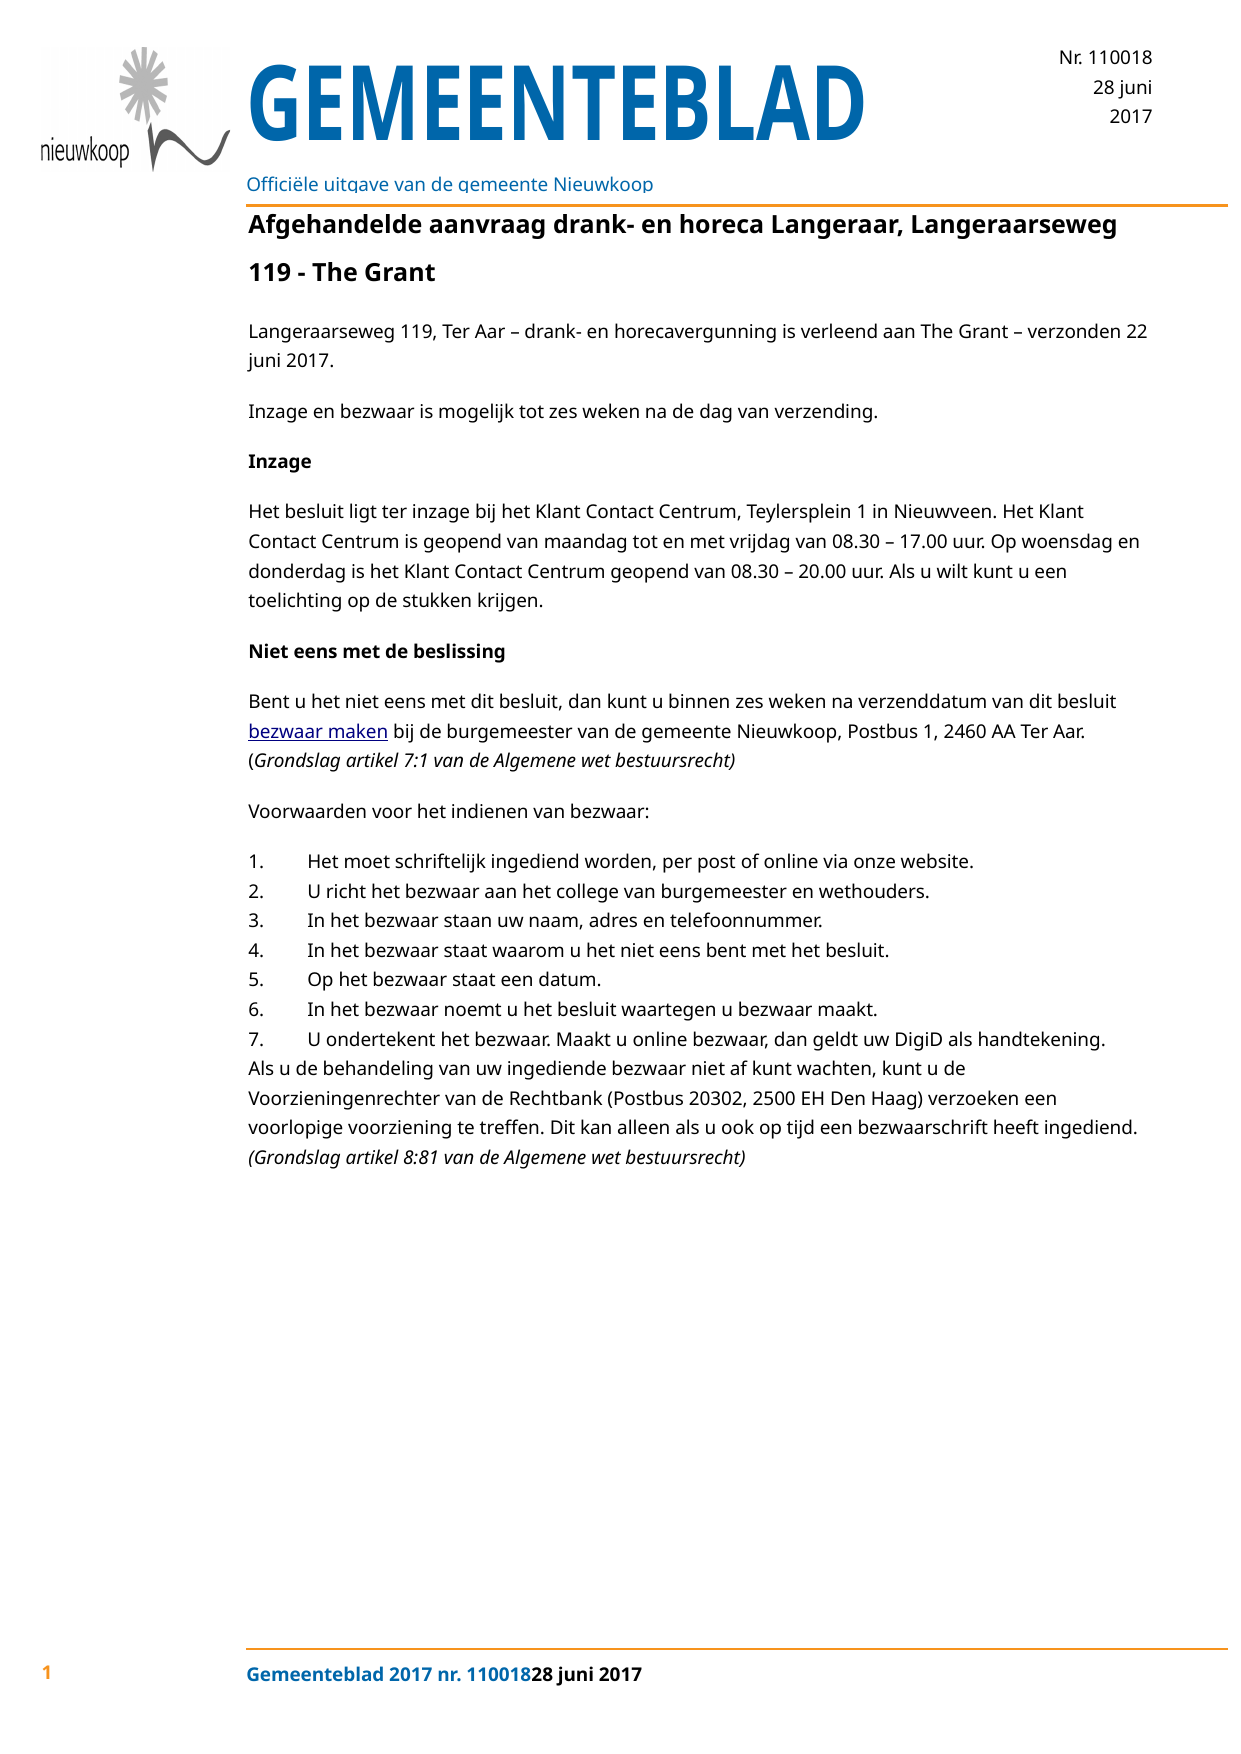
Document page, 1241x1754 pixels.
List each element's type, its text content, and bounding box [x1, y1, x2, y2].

text Inzage [248, 448, 1152, 474]
text Afgehandelde aanvraag drank- en horeca Langeraar, Langeraarseweg 119 - The Grant [248, 207, 1152, 288]
text Niet eens met de beslissing [248, 638, 1152, 664]
list In het bezwaar staan uw naam, adres en telefoonnummer. [248, 907, 1152, 933]
text Het besluit ligt ter inzage bij het Klant Contact Centrum, Teylersplein 1 in Nieuwveen. Het Klant Contact Centrum is geopend van maandag tot en met vrijdag van 08.30 – 17.00 uur. Op woensdag en donderdag is het Klant Contact Centrum geopend van 08.30 – 20.00 uur. Als u wilt kunt u een toelichting op de stukken krijgen. [248, 499, 1152, 613]
list Op het bezwaar staat een datum. [248, 967, 1152, 992]
list U richt het bezwaar aan het college van burgemeester en wethouders. [248, 878, 1152, 904]
list U ondertekent het bezwaar. Maakt u online bezwaar, dan geldt uw DigiD als handtekening. [248, 1026, 1152, 1052]
text Als u de behandeling van uw ingediende bezwaar niet af kunt wachten, kunt u de Voorzieningenrechter van de Rechtbank (Postbus 20302, 2500 EH Den Haag) verzoeken een voorlopige voorziening te treffen. Dit kan alleen als u ook op tijd een bezwaarschrift heeft ingediend. (Grondslag artikel 8:81 van de Algemene wet bestuursrecht) [248, 1055, 1152, 1170]
text Langeraarseweg 119, Ter Aar – drank- en horecavergunning is verleend aan The Grant – verzonden 22 juni 2017. [248, 318, 1152, 373]
list In het bezwaar staat waarom u het niet eens bent met het besluit. [248, 937, 1152, 963]
text Voorwaarden voor het indienen van bezwaar: [248, 798, 1152, 824]
text Bent u het niet eens met dit besluit, dan kunt u binnen zes weken na verzenddatum van dit besluit bezwaar maken bij de burgemeester van de gemeente Nieuwkoop, Postbus 1, 2460 AA Ter Aar. (Grondslag artikel 7:1 van de Algemene wet bestuursrecht) [248, 688, 1152, 773]
picture [41, 47, 231, 172]
text Inzage en bezwaar is mogelijk tot zes weken na de dag van verzending. [248, 398, 1152, 424]
list Het moet schriftelijk ingediend worden, per post of online via onze website. [248, 848, 1152, 874]
list In het bezwaar noemt u het besluit waartegen u bezwaar maakt. [248, 996, 1152, 1022]
